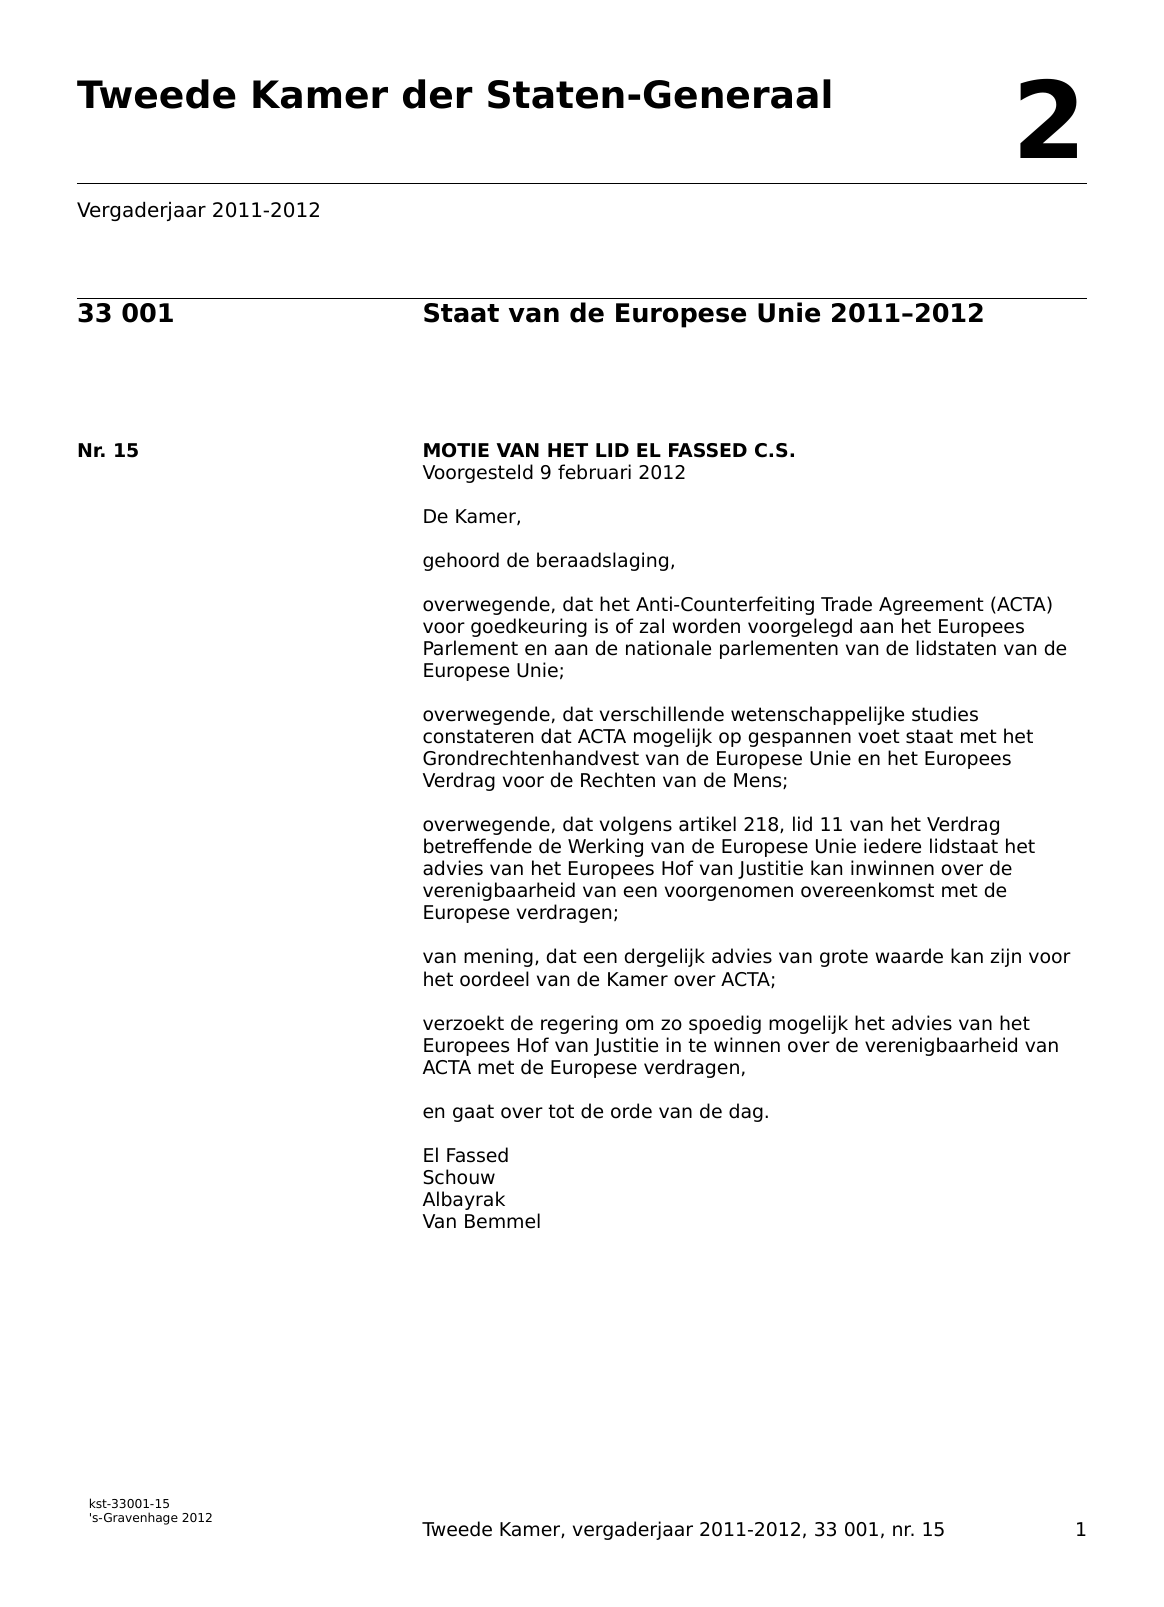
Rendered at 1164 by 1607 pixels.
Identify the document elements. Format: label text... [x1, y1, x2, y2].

table_cell Vergaderjaar 2011-2012 [77, 184, 1087, 298]
text en gaat over tot de orde van de dag. [422, 1101, 1087, 1123]
text Voorgesteld 9 februari 2012 [422, 462, 1087, 484]
text kst-33001-15 [88, 1497, 323, 1511]
subtitle Nr. 15 MOTIE VAN HET LID EL FASSED C.S. [77, 440, 1087, 462]
text verzoekt de regering om zo spoedig mogelijk het advies van het Europees Hof van Justitie in te winnen over de verenigbaarheid van ACTA met de Europese verdragen, [422, 1013, 1087, 1078]
text overwegende, dat volgens artikel 218, lid 11 van het Verdrag betreffende de Werking van de Europese Unie iedere lidstaat het advies van het Europees Hof van Justitie kan inwinnen over de verenigbaarheid van een voorgenomen overeenkomst met de Europese verdragen; [422, 814, 1087, 924]
text overwegende, dat verschillende wetenschappelijke studies constateren dat ACTA mogelijk op gespannen voet staat met het Grondrechtenhandvest van de Europese Unie en het Europees Verdrag voor de Rechten van de Mens; [422, 704, 1087, 792]
table_header Tweede Kamer der Staten-Generaal [77, 59, 886, 183]
subtitle 33 001 Staat van de Europese Unie 2011–2012 [77, 299, 1087, 329]
text overwegende, dat het Anti-Counterfeiting Trade Agreement (ACTA) voor goedkeuring is of zal worden voorgelegd aan het Europees Parlement en aan de nationale parlementen van de lidstaten van de Europese Unie; [422, 594, 1087, 682]
text El Fassed [422, 1145, 1087, 1167]
table_header 2 [886, 59, 1087, 183]
text Van Bemmel [422, 1211, 1087, 1233]
text gehoord de beraadslaging, [422, 550, 1087, 572]
text De Kamer, [422, 506, 1087, 528]
text Schouw [422, 1167, 1087, 1189]
text van mening, dat een dergelijk advies van grote waarde kan zijn voor het oordeel van de Kamer over ACTA; [422, 946, 1087, 990]
text Albayrak [422, 1189, 1087, 1211]
text 's-Gravenhage 2012 [88, 1511, 323, 1525]
